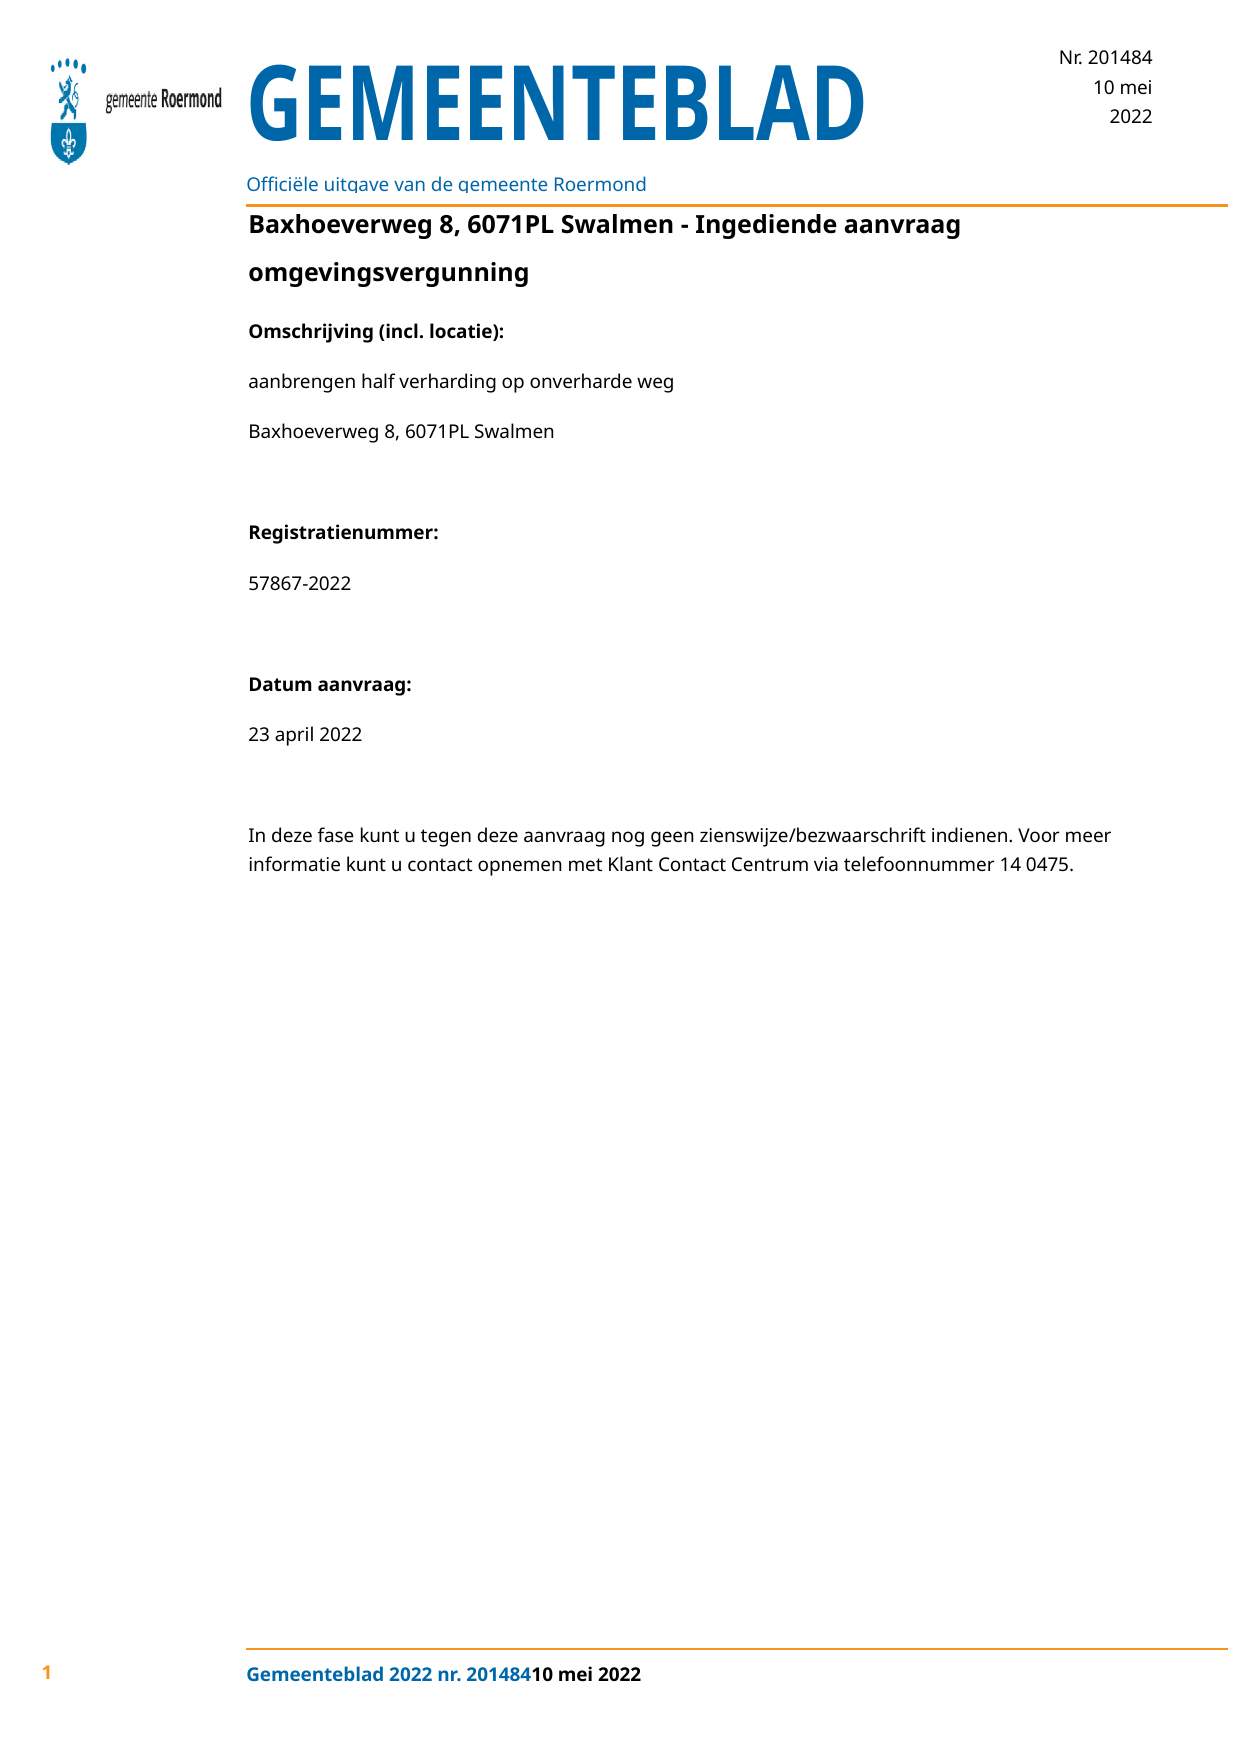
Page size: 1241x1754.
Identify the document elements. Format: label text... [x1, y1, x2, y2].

text Registratienummer: [248, 519, 1152, 545]
text Baxhoeverweg 8, 6071PL Swalmen - Ingediende aanvraag omgevingsvergunning [248, 207, 1152, 288]
text aanbrengen half verharding op onverharde weg [248, 368, 1152, 394]
text Datum aanvraag: [248, 671, 1152, 697]
text 57867-2022 [248, 570, 1152, 596]
text In deze fase kunt u tegen deze aanvraag nog geen zienswijze/bezwaarschrift indienen. Voor meer informatie kunt u contact opnemen met Klant Contact Centrum via telefoonnummer 14 0475. [248, 822, 1152, 877]
text Omschrijving (incl. locatie): [248, 318, 1152, 344]
text 23 april 2022 [248, 721, 1152, 747]
text Baxhoeverweg 8, 6071PL Swalmen [248, 419, 1152, 444]
picture [41, 47, 231, 172]
